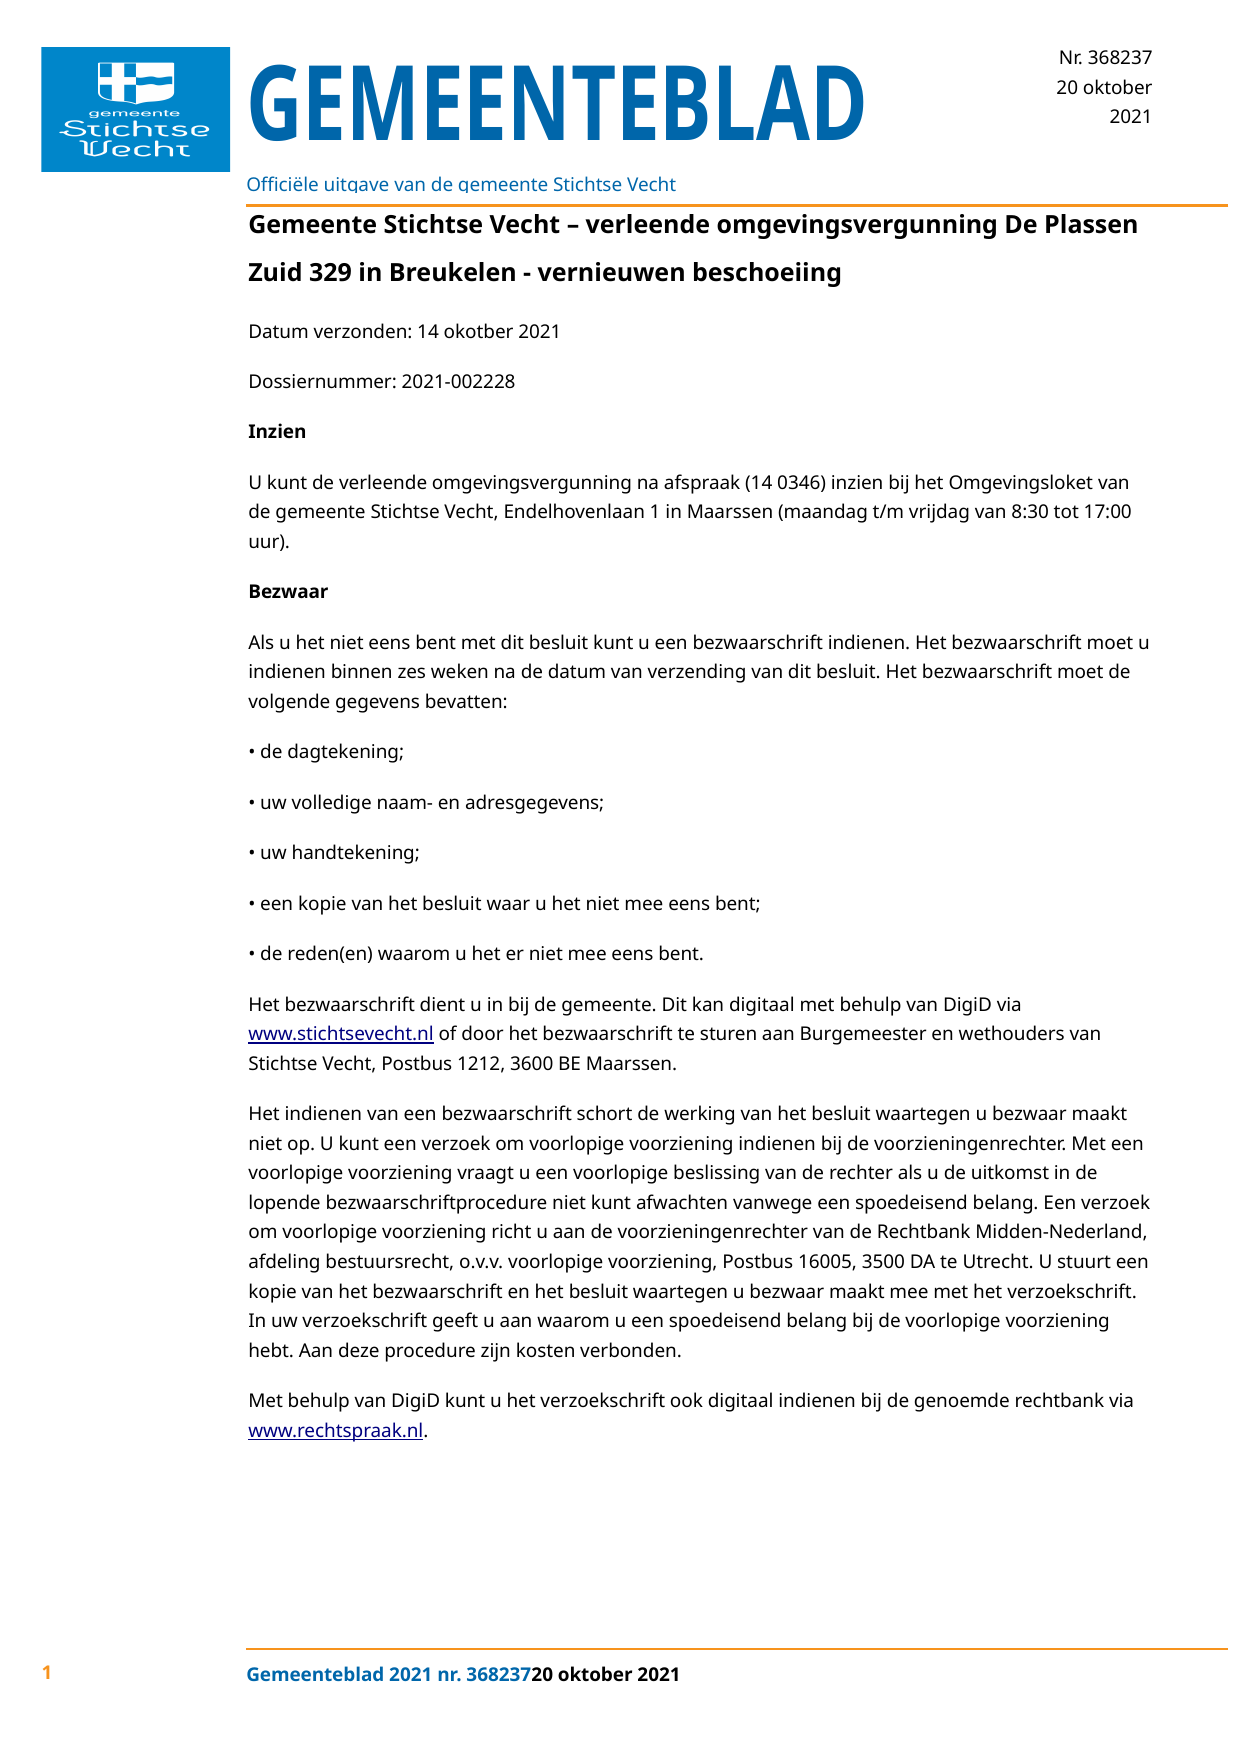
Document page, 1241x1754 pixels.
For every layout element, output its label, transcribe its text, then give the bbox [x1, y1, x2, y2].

text Het bezwaarschrift dient u in bij de gemeente. Dit kan digitaal met behulp van DigiD via www.stichtsevecht.nl of door het bezwaarschrift te sturen aan Burgemeester en wethouders van Stichtse Vecht, Postbus 1212, 3600 BE Maarssen. [248, 991, 1152, 1076]
text Gemeente Stichtse Vecht – verleende omgevingsvergunning De Plassen Zuid 329 in Breukelen - vernieuwen beschoeiing [248, 207, 1152, 288]
text • de dagtekening; [248, 739, 1152, 764]
text Datum verzonden: 14 okotber 2021 [248, 318, 1152, 344]
text Inzien [248, 419, 1152, 444]
text • uw handtekening; [248, 839, 1152, 865]
text Bezwaar [248, 579, 1152, 604]
text U kunt de verleende omgevingsvergunning na afspraak (14 0346) inzien bij het Omgevingsloket van de gemeente Stichtse Vecht, Endelhovenlaan 1 in Maarssen (maandag t/m vrijdag van 8:30 tot 17:00 uur). [248, 469, 1152, 554]
text • de reden(en) waarom u het er niet mee eens bent. [248, 940, 1152, 966]
text Dossiernummer: 2021-002228 [248, 368, 1152, 394]
text • uw volledige naam- en adresgegevens; [248, 789, 1152, 815]
text Als u het niet eens bent met dit besluit kunt u een bezwaarschrift indienen. Het bezwaarschrift moet u indienen binnen zes weken na de datum van verzending van dit besluit. Het bezwaarschrift moet de volgende gegevens bevatten: [248, 629, 1152, 714]
picture [99, 63, 135, 101]
text Het indienen van een bezwaarschrift schort de werking van het besluit waartegen u bezwaar maakt niet op. U kunt een verzoek om voorlopige voorziening indienen bij de voorzieningenrechter. Met een voorlopige voorziening vraagt u een voorlopige beslissing van de rechter als u de uitkomst in de lopende bezwaarschriftprocedure niet kunt afwachten vanwege een spoedeisend belang. Een verzoek om voorlopige voorziening richt u aan de voorzieningenrechter van de Rechtbank Midden-Nederland, afdeling bestuursrecht, o.v.v. voorlopige voorziening, Postbus 16005, 3500 DA te Utrecht. U stuurt een kopie van het bezwaarschrift en het besluit waartegen u bezwaar maakt mee met het verzoekschrift. In uw verzoekschrift geeft u aan waarom u een spoedeisend belang bij de voorlopige voorziening hebt. Aan deze procedure zijn kosten verbonden. [248, 1100, 1152, 1363]
text • een kopie van het besluit waar u het niet mee eens bent; [248, 890, 1152, 916]
picture [137, 63, 174, 103]
text Met behulp van DigiD kunt u het verzoekschrift ook digitaal indienen bij de genoemde rechtbank via www.rechtspraak.nl. [248, 1387, 1152, 1443]
